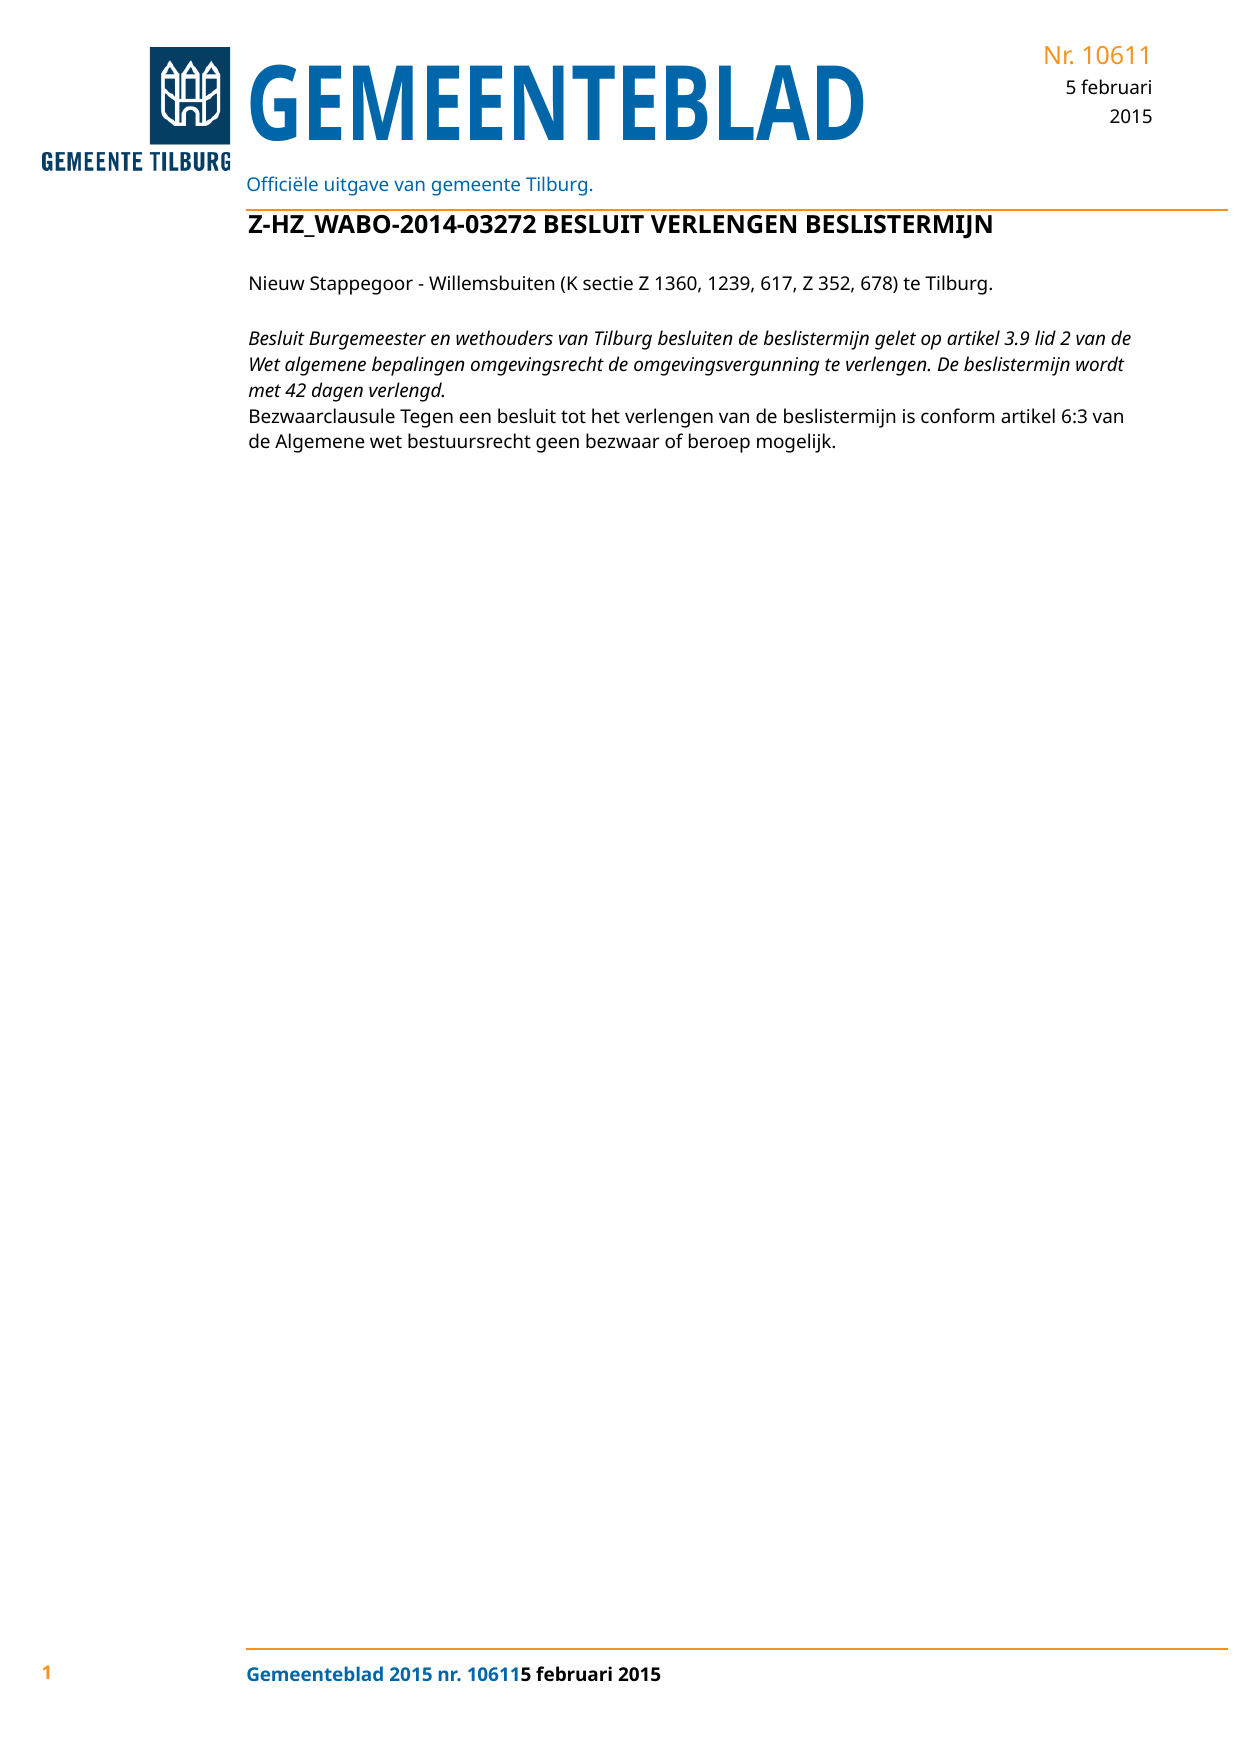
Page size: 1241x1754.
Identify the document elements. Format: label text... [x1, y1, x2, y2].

text Besluit Burgemeester en wethouders van Tilburg besluiten de beslistermijn gelet op artikel 3.9 lid 2 van de Wet algemene bepalingen omgevingsrecht de omgevingsvergunning te verlengen. De beslistermijn wordt met 42 dagen verlengd. [248, 326, 1152, 403]
picture [41, 47, 231, 172]
text Nieuw Stappegoor - Willemsbuiten (K sectie Z 1360, 1239, 617, Z 352, 678) te Tilburg. [248, 270, 1152, 296]
text Z-HZ_WABO-2014-03272 BESLUIT VERLENGEN BESLISTERMIJN [248, 211, 1152, 241]
text Bezwaarclausule Tegen een besluit tot het verlengen van de beslistermijn is conform artikel 6:3 van de Algemene wet bestuursrecht geen bezwaar of beroep mogelijk. [248, 403, 1152, 454]
